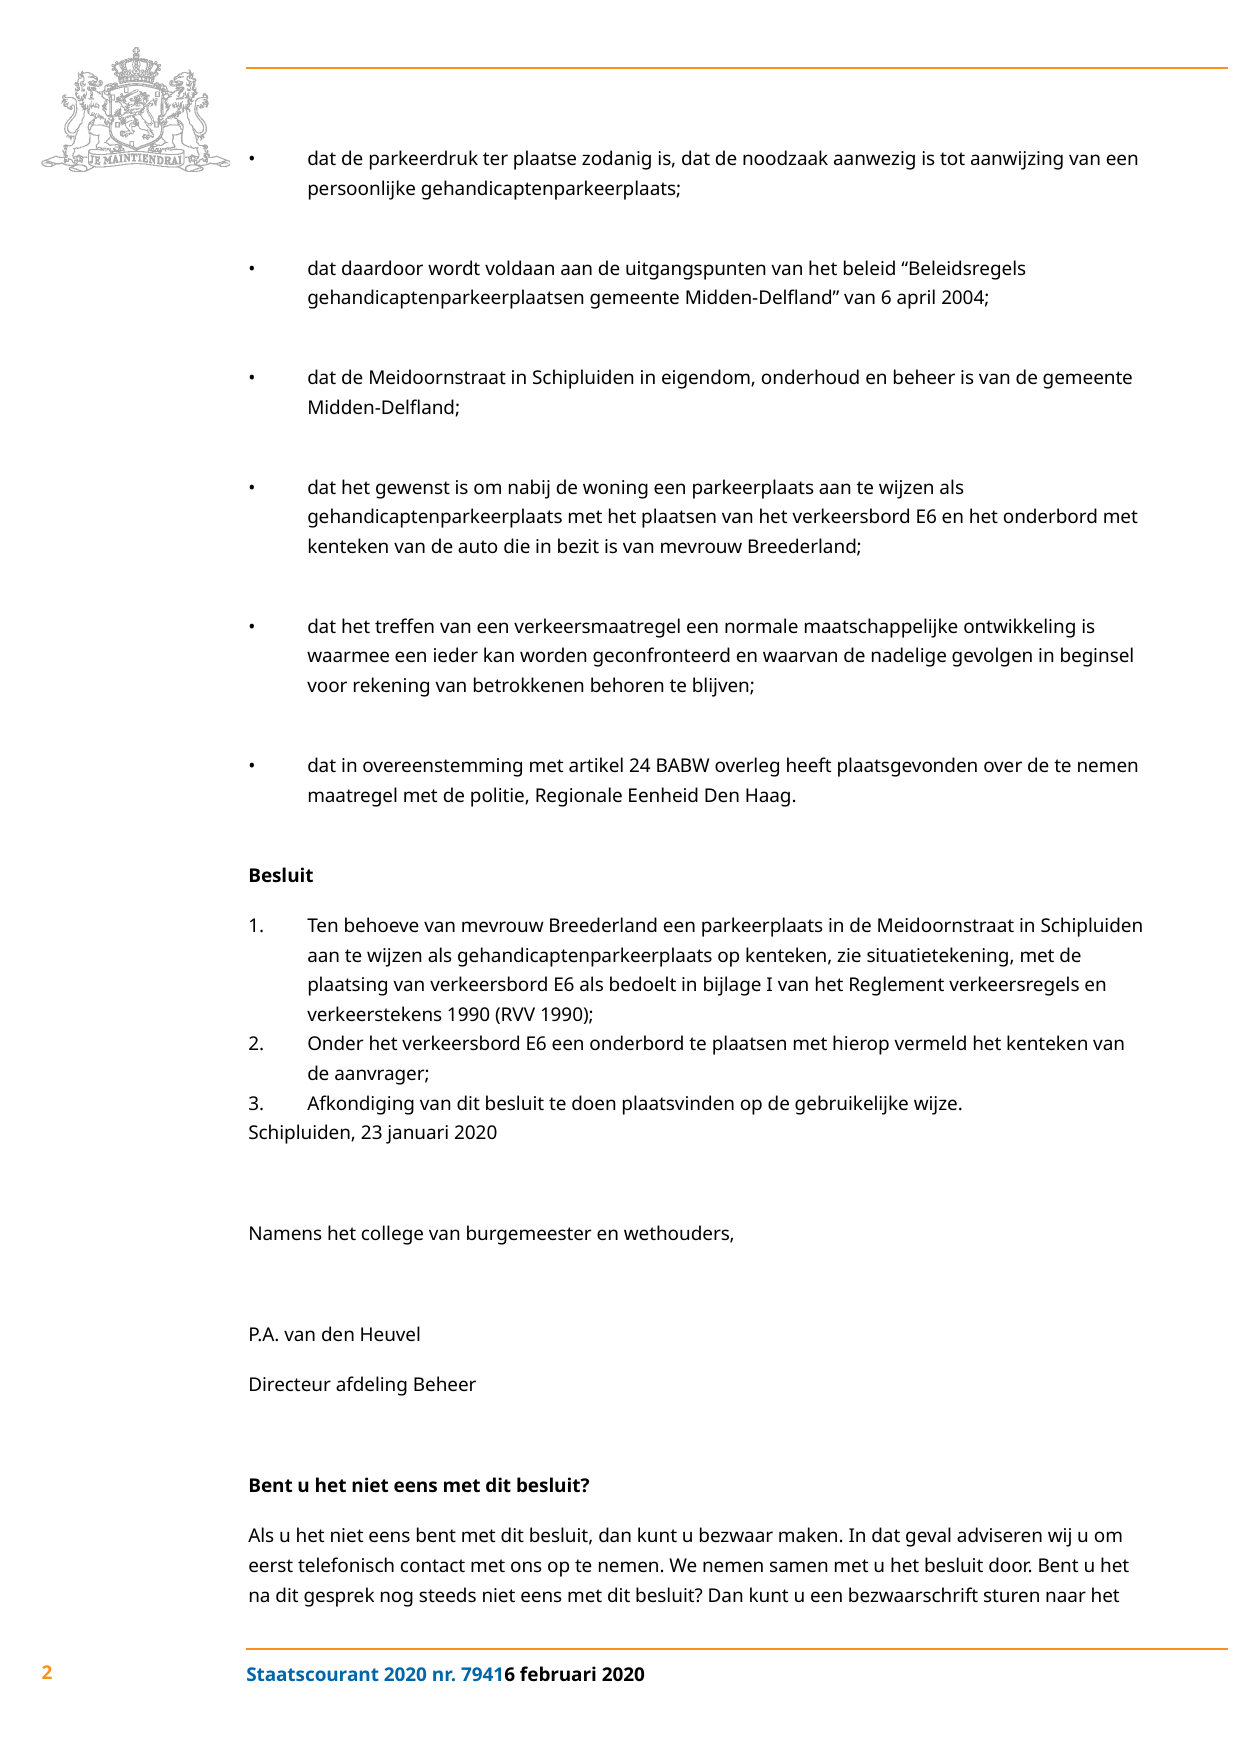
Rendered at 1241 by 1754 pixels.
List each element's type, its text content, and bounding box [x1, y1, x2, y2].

list dat het gewenst is om nabij de woning een parkeerplaats aan te wijzen als gehandicaptenparkeerplaats met het plaatsen van het verkeersbord E6 en het onderbord met kenteken van de auto die in bezit is van mevrouw Breederland; [248, 474, 1152, 559]
text Als u het niet eens bent met dit besluit, dan kunt u bezwaar maken. In dat geval adviseren wij u om eerst telefonisch contact met ons op te nemen. We nemen samen met u het besluit door. Bent u het na dit gesprek nog steeds niet eens met dit besluit? Dan kunt u een bezwaarschrift sturen naar het [248, 1523, 1152, 1608]
list dat in overeenstemming met artikel 24 BABW overleg heeft plaatsgevonden over de te nemen maatregel met de politie, Regionale Eenheid Den Haag. [248, 752, 1152, 808]
list dat de Meidoornstraat in Schipluiden in eigendom, onderhoud en beheer is van de gemeente Midden-Delfland; [248, 364, 1152, 420]
list dat de parkeerdruk ter plaatse zodanig is, dat de noodzaak aanwezig is tot aanwijzing van een persoonlijke gehandicaptenparkeerplaats; [248, 145, 1152, 201]
text Namens het college van burgemeester en wethouders, [248, 1220, 1152, 1246]
text Bent u het niet eens met dit besluit? [248, 1472, 1152, 1498]
list Afkondiging van dit besluit te doen plaatsvinden op de gebruikelijke wijze. [248, 1090, 1152, 1116]
text Directeur afdeling Beheer [248, 1371, 1152, 1397]
picture [41, 47, 231, 172]
list Onder het verkeersbord E6 een onderbord te plaatsen met hierop vermeld het kenteken van de aanvrager; [248, 1031, 1152, 1086]
list dat het treffen van een verkeersmaatregel een normale maatschappelijke ontwikkeling is waarmee een ieder kan worden geconfronteerd en waarvan de nadelige gevolgen in beginsel voor rekening van betrokkenen behoren te blijven; [248, 613, 1152, 698]
list Ten behoeve van mevrouw Breederland een parkeerplaats in de Meidoornstraat in Schipluiden aan te wijzen als gehandicaptenparkeerplaats op kenteken, zie situatietekening, met de plaatsing van verkeersbord E6 als bedoelt in bijlage I van het Reglement verkeersregels en verkeerstekens 1990 (RVV 1990); [248, 912, 1152, 1027]
text Schipluiden, 23 januari 2020 [248, 1119, 1152, 1145]
text P.A. van den Heuvel [248, 1321, 1152, 1347]
list dat daardoor wordt voldaan aan de uitgangspunten van het beleid “Beleidsregels gehandicaptenparkeerplaatsen gemeente Midden-Delfland” van 6 april 2004; [248, 255, 1152, 310]
text Besluit [248, 862, 1152, 888]
